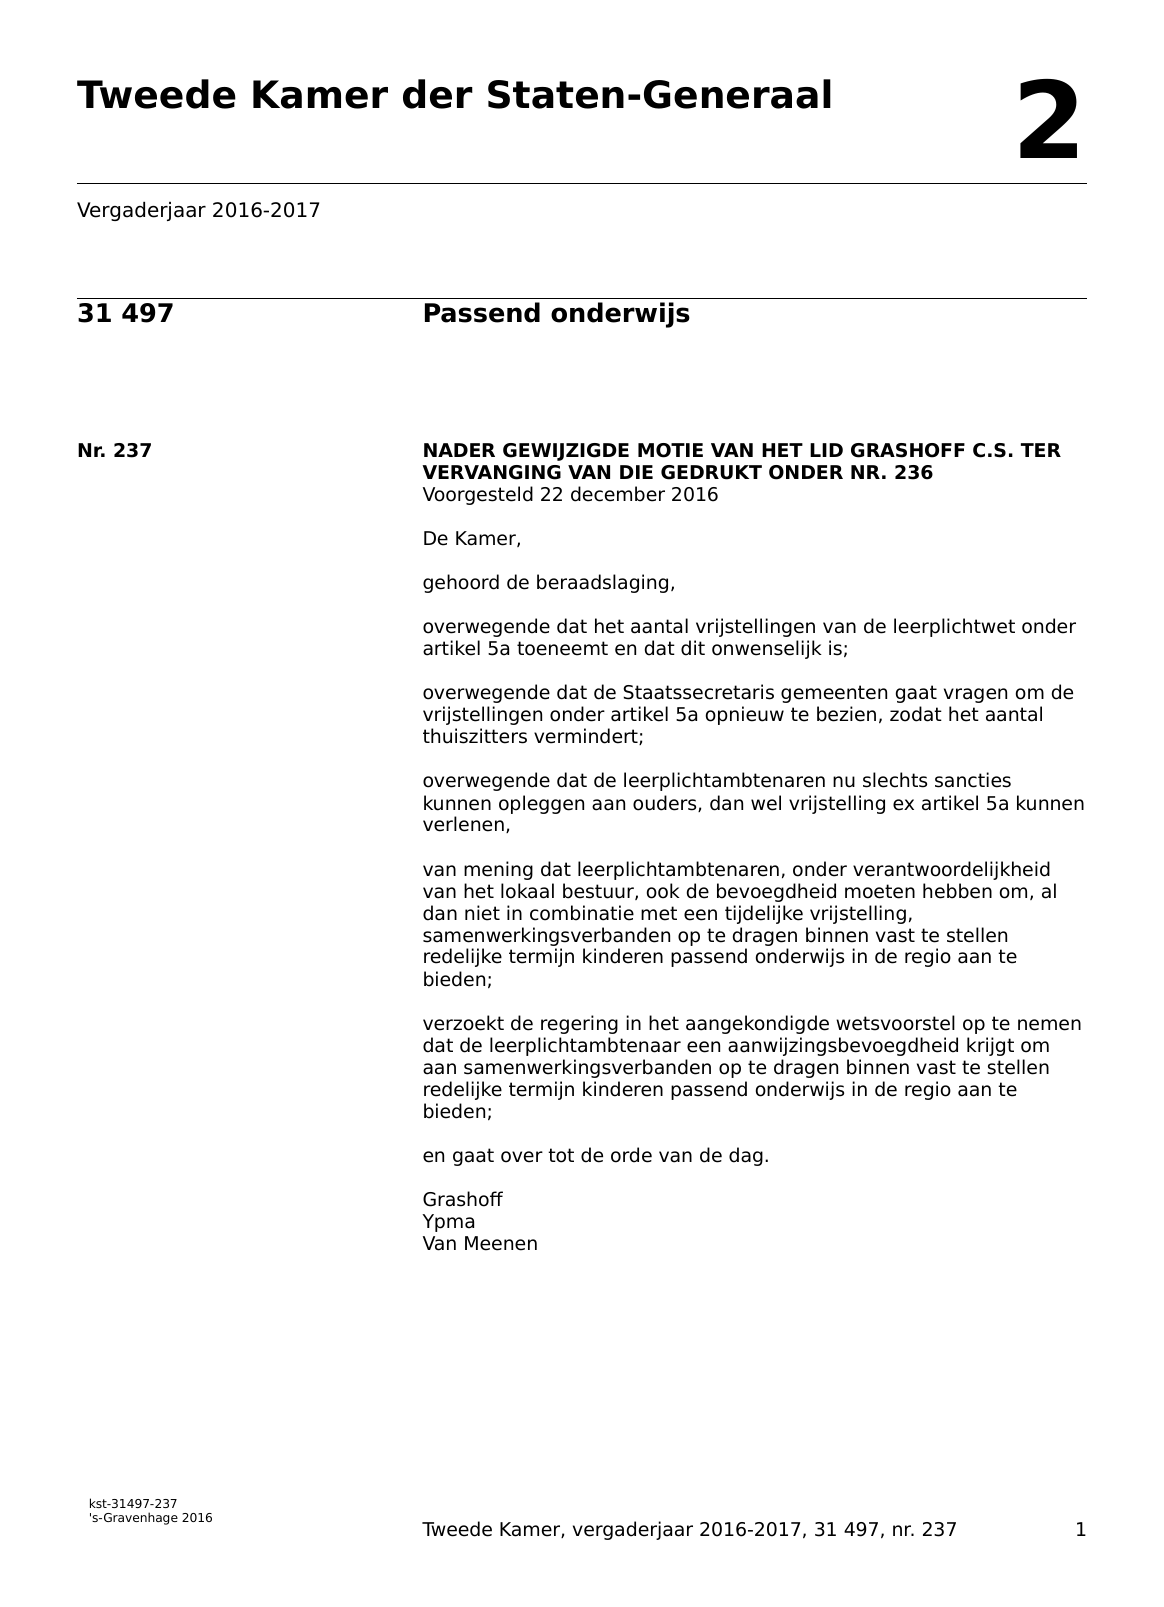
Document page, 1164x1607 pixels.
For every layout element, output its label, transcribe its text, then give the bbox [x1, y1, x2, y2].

subtitle Nr. 237 NADER GEWIJZIGDE MOTIE VAN HET LID GRASHOFF C.S. TER VERVANGING VAN DIE GEDRUKT ONDER NR. 236 [77, 440, 1087, 484]
text overwegende dat het aantal vrijstellingen van de leerplichtwet onder artikel 5a toeneemt en dat dit onwenselijk is; [422, 616, 1087, 660]
text Voorgesteld 22 december 2016 [422, 484, 1087, 506]
table_header 2 [886, 59, 1087, 183]
table_header Tweede Kamer der Staten-Generaal [77, 59, 886, 183]
text gehoord de beraadslaging, [422, 572, 1087, 594]
text Ypma [422, 1211, 1087, 1233]
text 's-Gravenhage 2016 [88, 1511, 323, 1525]
text Van Meenen [422, 1233, 1087, 1255]
text en gaat over tot de orde van de dag. [422, 1145, 1087, 1167]
text van mening dat leerplichtambtenaren, onder verantwoordelijkheid van het lokaal bestuur, ook de bevoegdheid moeten hebben om, al dan niet in combinatie met een tijdelijke vrijstelling, samenwerkingsverbanden op te dragen binnen vast te stellen redelijke termijn kinderen passend onderwijs in de regio aan te bieden; [422, 858, 1087, 990]
text verzoekt de regering in het aangekondigde wetsvoorstel op te nemen dat de leerplichtambtenaar een aanwijzingsbevoegdheid krijgt om aan samenwerkingsverbanden op te dragen binnen vast te stellen redelijke termijn kinderen passend onderwijs in de regio aan te bieden; [422, 1013, 1087, 1122]
text overwegende dat de leerplichtambtenaren nu slechts sancties kunnen opleggen aan ouders, dan wel vrijstelling ex artikel 5a kunnen verlenen, [422, 770, 1087, 836]
text Grashoff [422, 1189, 1087, 1211]
subtitle 31 497 Passend onderwijs [77, 299, 1087, 329]
text overwegende dat de Staatssecretaris gemeenten gaat vragen om de vrijstellingen onder artikel 5a opnieuw te bezien, zodat het aantal thuiszitters vermindert; [422, 682, 1087, 748]
table_cell Vergaderjaar 2016-2017 [77, 184, 1087, 298]
text De Kamer, [422, 528, 1087, 550]
text kst-31497-237 [88, 1497, 323, 1511]
